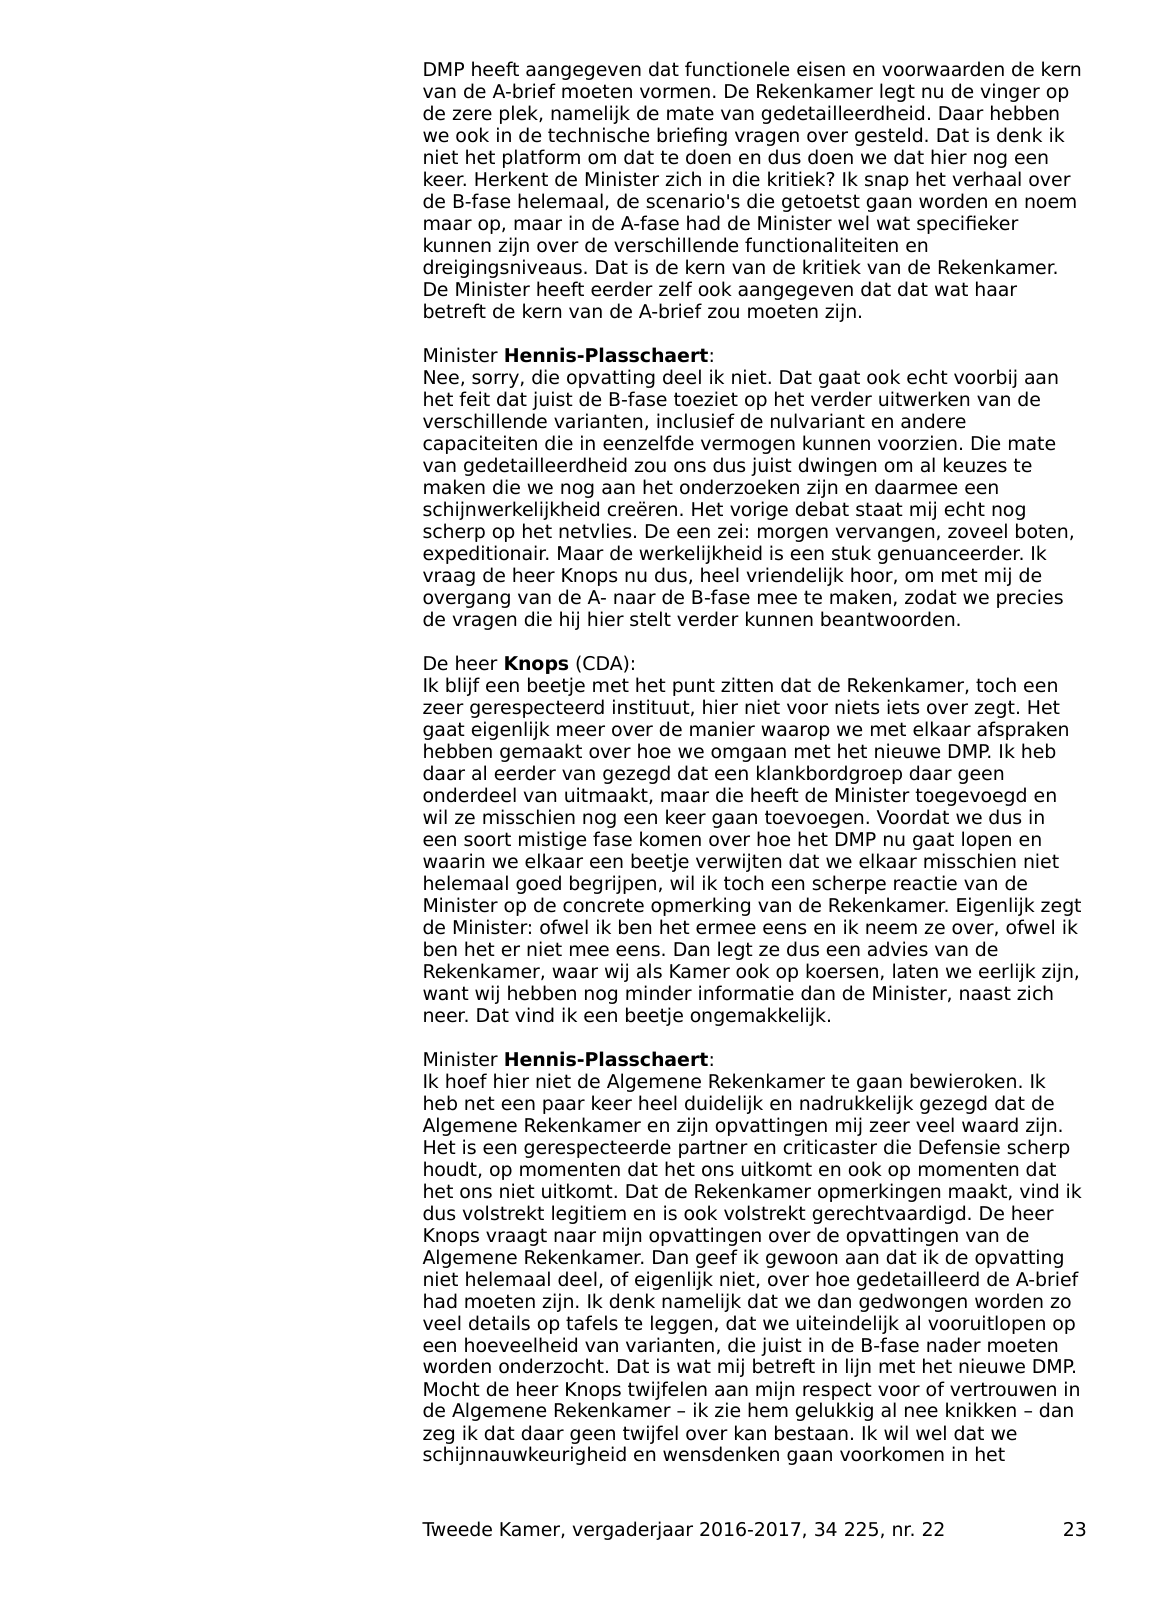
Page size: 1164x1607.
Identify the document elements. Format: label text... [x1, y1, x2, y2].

text Ik blijf een beetje met het punt zitten dat de Rekenkamer, toch een zeer gerespecteerd instituut, hier niet voor niets iets over zegt. Het gaat eigenlijk meer over de manier waarop we met elkaar afspraken hebben gemaakt over hoe we omgaan met het nieuwe DMP. Ik heb daar al eerder van gezegd dat een klankbordgroep daar geen onderdeel van uitmaakt, maar die heeft de Minister toegevoegd en wil ze misschien nog een keer gaan toevoegen. Voordat we dus in een soort mistige fase komen over hoe het DMP nu gaat lopen en waarin we elkaar een beetje verwijten dat we elkaar misschien niet helemaal goed begrijpen, wil ik toch een scherpe reactie van de Minister op de concrete opmerking van de Rekenkamer. Eigenlijk zegt de Minister: ofwel ik ben het ermee eens en ik neem ze over, ofwel ik ben het er niet mee eens. Dan legt ze dus een advies van de Rekenkamer, waar wij als Kamer ook op koersen, laten we eerlijk zijn, want wij hebben nog minder informatie dan de Minister, naast zich neer. Dat vind ik een beetje ongemakkelijk. [422, 675, 1087, 1027]
text DMP heeft aangegeven dat functionele eisen en voorwaarden de kern van de A-brief moeten vormen. De Rekenkamer legt nu de vinger op de zere plek, namelijk de mate van gedetailleerdheid. Daar hebben we ook in de technische briefing vragen over gesteld. Dat is denk ik niet het platform om dat te doen en dus doen we dat hier nog een keer. Herkent de Minister zich in die kritiek? Ik snap het verhaal over de B-fase helemaal, de scenario's die getoetst gaan worden en noem maar op, maar in de A-fase had de Minister wel wat specifieker kunnen zijn over de verschillende functionaliteiten en dreigingsniveaus. Dat is de kern van de kritiek van de Rekenkamer. De Minister heeft eerder zelf ook aangegeven dat dat wat haar betreft de kern van de A-brief zou moeten zijn. [422, 59, 1087, 323]
text Nee, sorry, die opvatting deel ik niet. Dat gaat ook echt voorbij aan het feit dat juist de B-fase toeziet op het verder uitwerken van de verschillende varianten, inclusief de nulvariant en andere capaciteiten die in eenzelfde vermogen kunnen voorzien. Die mate van gedetailleerdheid zou ons dus juist dwingen om al keuzes te maken die we nog aan het onderzoeken zijn en daarmee een schijnwerkelijkheid creëren. Het vorige debat staat mij echt nog scherp op het netvlies. De een zei: morgen vervangen, zoveel boten, expeditionair. Maar de werkelijkheid is een stuk genuanceerder. Ik vraag de heer Knops nu dus, heel vriendelijk hoor, om met mij de overgang van de A- naar de B-fase mee te maken, zodat we precies de vragen die hij hier stelt verder kunnen beantwoorden. [422, 367, 1087, 631]
text Minister Hennis-Plasschaert: [422, 345, 1087, 367]
text Ik hoef hier niet de Algemene Rekenkamer te gaan bewieroken. Ik heb net een paar keer heel duidelijk en nadrukkelijk gezegd dat de Algemene Rekenkamer en zijn opvattingen mij zeer veel waard zijn. Het is een gerespecteerde partner en criticaster die Defensie scherp houdt, op momenten dat het ons uitkomt en ook op momenten dat het ons niet uitkomt. Dat de Rekenkamer opmerkingen maakt, vind ik dus volstrekt legitiem en is ook volstrekt gerechtvaardigd. De heer Knops vraagt naar mijn opvattingen over de opvattingen van de Algemene Rekenkamer. Dan geef ik gewoon aan dat ik de opvatting niet helemaal deel, of eigenlijk niet, over hoe gedetailleerd de A-brief had moeten zijn. Ik denk namelijk dat we dan gedwongen worden zo veel details op tafels te leggen, dat we uiteindelijk al vooruitlopen op een hoeveelheid van varianten, die juist in de B-fase nader moeten worden onderzocht. Dat is wat mij betreft in lijn met het nieuwe DMP. Mocht de heer Knops twijfelen aan mijn respect voor of vertrouwen in de Algemene Rekenkamer – ik zie hem gelukkig al nee knikken – dan zeg ik dat daar geen twijfel over kan bestaan. Ik wil wel dat we schijnnauwkeurigheid en wensdenken gaan voorkomen in het [422, 1071, 1087, 1466]
text De heer Knops (CDA): [422, 653, 1087, 675]
text Minister Hennis-Plasschaert: [422, 1049, 1087, 1071]
